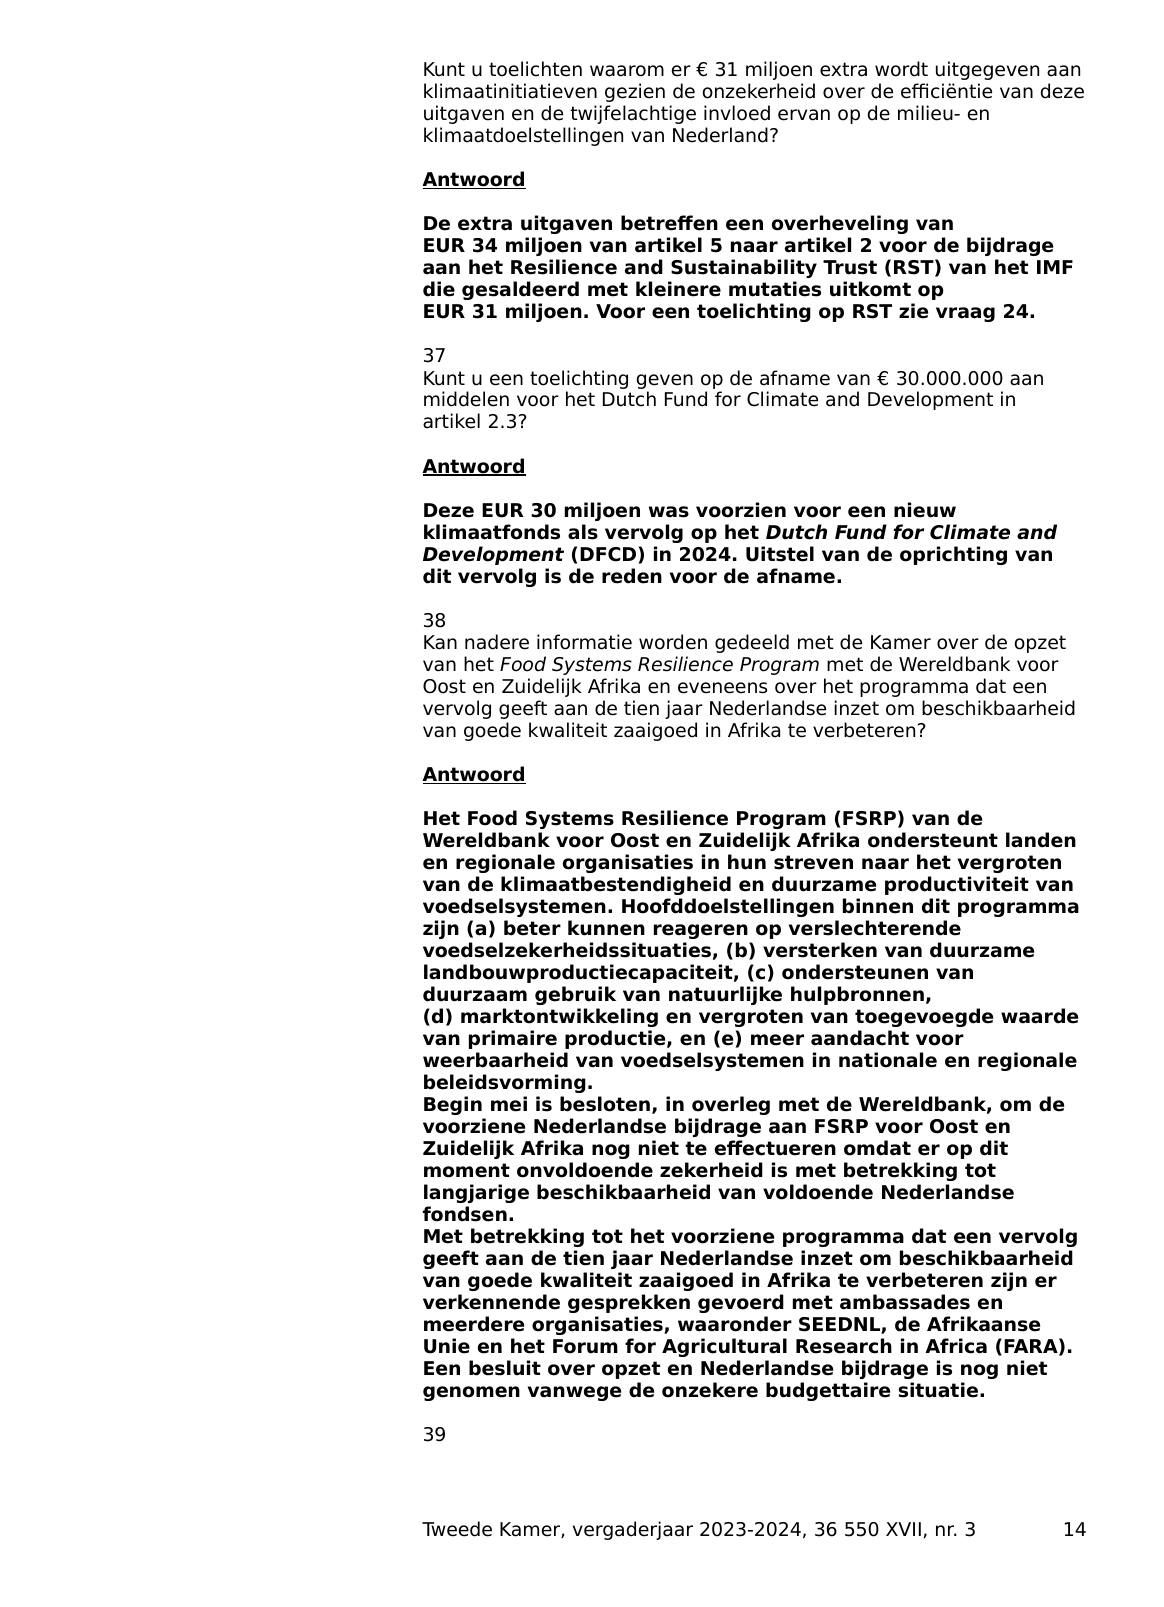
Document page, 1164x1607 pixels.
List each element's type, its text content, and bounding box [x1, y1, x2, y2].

text Met betrekking tot het voorziene programma dat een vervolg geeft aan de tien jaar Nederlandse inzet om beschikbaarheid van goede kwaliteit zaaigoed in Afrika te verbeteren zijn er verkennende gesprekken gevoerd met ambassades en meerdere organisaties, waaronder SEEDNL, de Afrikaanse Unie en het Forum for Agricultural Research in Africa (FARA). Een besluit over opzet en Nederlandse bijdrage is nog niet genomen vanwege de onzekere budgettaire situatie. [422, 1226, 1087, 1401]
text Kan nadere informatie worden gedeeld met de Kamer over de opzet van het Food Systems Resilience Program met de Wereldbank voor Oost en Zuidelijk Afrika en eveneens over het programma dat een vervolg geeft aan de tien jaar Nederlandse inzet om beschikbaarheid van goede kwaliteit zaaigoed in Afrika te verbeteren? [422, 632, 1087, 742]
subtitle Antwoord [422, 456, 1087, 477]
text Kunt u een toelichting geven op de afname van € 30.000.000 aan middelen voor het Dutch Fund for Climate and Development in artikel 2.3? [422, 367, 1087, 433]
text De extra uitgaven betreffen een overheveling van EUR 34 miljoen van artikel 5 naar artikel 2 voor de bijdrage aan het Resilience and Sustainability Trust (RST) van het IMF die gesaldeerd met kleinere mutaties uitkomt op EUR 31 miljoen. Voor een toelichting op RST zie vraag 24. [422, 213, 1087, 323]
text Kunt u toelichten waarom er € 31 miljoen extra wordt uitgegeven aan klimaatinitiatieven gezien de onzekerheid over de efficiëntie van deze uitgaven en de twijfelachtige invloed ervan op de milieu- en klimaatdoelstellingen van Nederland? [422, 59, 1087, 147]
text 39 [422, 1424, 1087, 1446]
text Begin mei is besloten, in overleg met de Wereldbank, om de voorziene Nederlandse bijdrage aan FSRP voor Oost en Zuidelijk Afrika nog niet te effectueren omdat er op dit moment onvoldoende zekerheid is met betrekking tot langjarige beschikbaarheid van voldoende Nederlandse fondsen. [422, 1094, 1087, 1226]
text 38 [422, 610, 1087, 632]
text 37 [422, 345, 1087, 367]
subtitle Antwoord [422, 169, 1087, 191]
text Deze EUR 30 miljoen was voorzien voor een nieuw klimaatfonds als vervolg op het Dutch Fund for Climate and Development (DFCD) in 2024. Uitstel van de oprichting van dit vervolg is de reden voor de afname. [422, 500, 1087, 588]
subtitle Antwoord [422, 764, 1087, 786]
text Het Food Systems Resilience Program (FSRP) van de Wereldbank voor Oost en Zuidelijk Afrika ondersteunt landen en regionale organisaties in hun streven naar het vergroten van de klimaatbestendigheid en duurzame productiviteit van voedselsystemen. Hoofddoelstellingen binnen dit programma zijn (a) beter kunnen reageren op verslechterende voedselzekerheidssituaties, (b) versterken van duurzame landbouwproductiecapaciteit, (c) ondersteunen van duurzaam gebruik van natuurlijke hulpbronnen, (d) marktontwikkeling en vergroten van toegevoegde waarde van primaire productie, en (e) meer aandacht voor weerbaarheid van voedselsystemen in nationale en regionale beleidsvorming. [422, 808, 1087, 1094]
